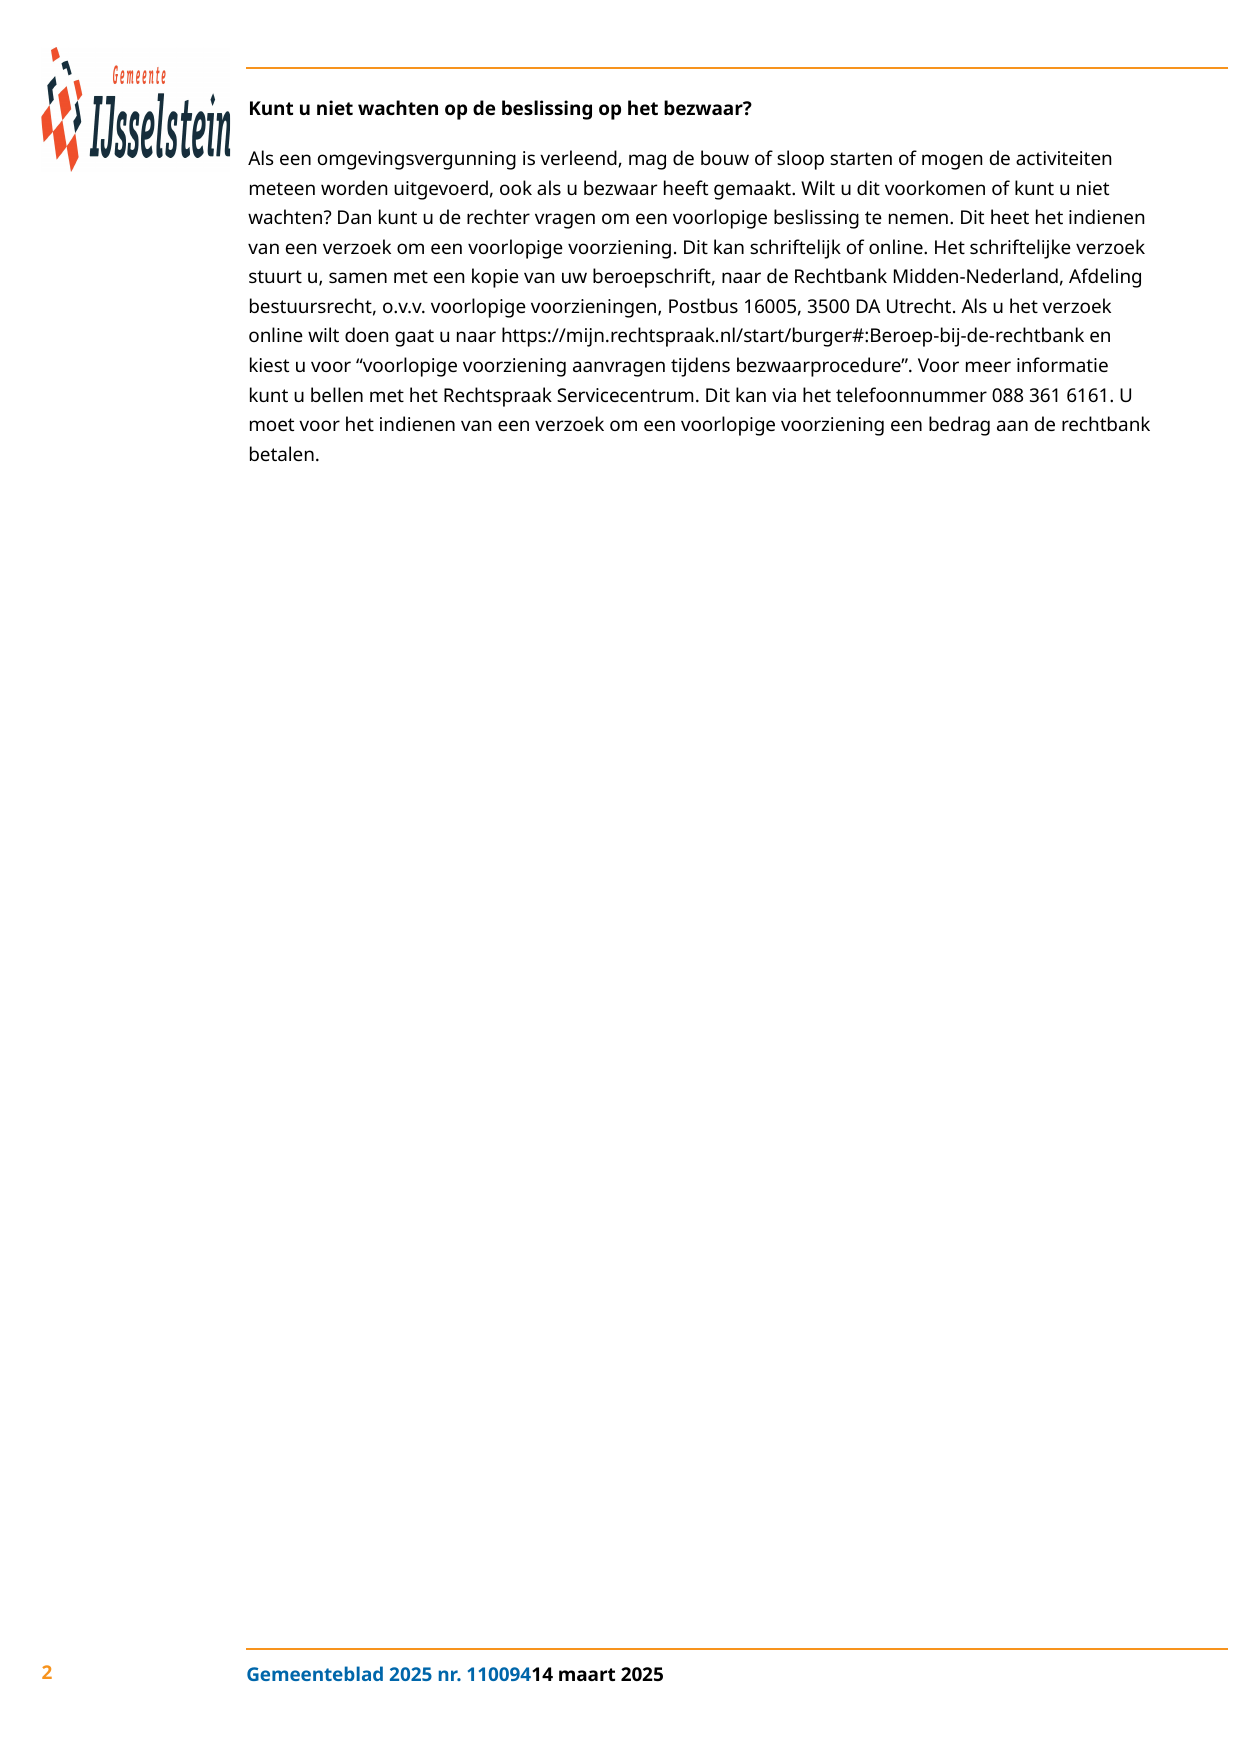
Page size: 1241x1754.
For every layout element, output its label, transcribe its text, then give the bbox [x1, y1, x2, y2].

text Als een omgevingsvergunning is verleend, mag de bouw of sloop starten of mogen de activiteiten meteen worden uitgevoerd, ook als u bezwaar heeft gemaakt. Wilt u dit voorkomen of kunt u niet wachten? Dan kunt u de rechter vragen om een voorlopige beslissing te nemen. Dit heet het indienen van een verzoek om een voorlopige voorziening. Dit kan schriftelijk of online. Het schriftelijke verzoek stuurt u, samen met een kopie van uw beroepschrift, naar de Rechtbank Midden-Nederland, Afdeling bestuursrecht, o.v.v. voorlopige voorzieningen, Postbus 16005, 3500 DA Utrecht. Als u het verzoek online wilt doen gaat u naar https://mijn.rechtspraak.nl/start/burger#:Beroep-bij-de-rechtbank en kiest u voor “voorlopige voorziening aanvragen tijdens bezwaarprocedure”. Voor meer informatie kunt u bellen met het Rechtspraak Servicecentrum. Dit kan via het telefoonnummer 088 361 6161. U moet voor het indienen van een verzoek om een voorlopige voorziening een bedrag aan de rechtbank betalen. [248, 145, 1152, 467]
picture [41, 47, 231, 172]
text Kunt u niet wachten op de beslissing op het bezwaar? [248, 95, 1152, 121]
